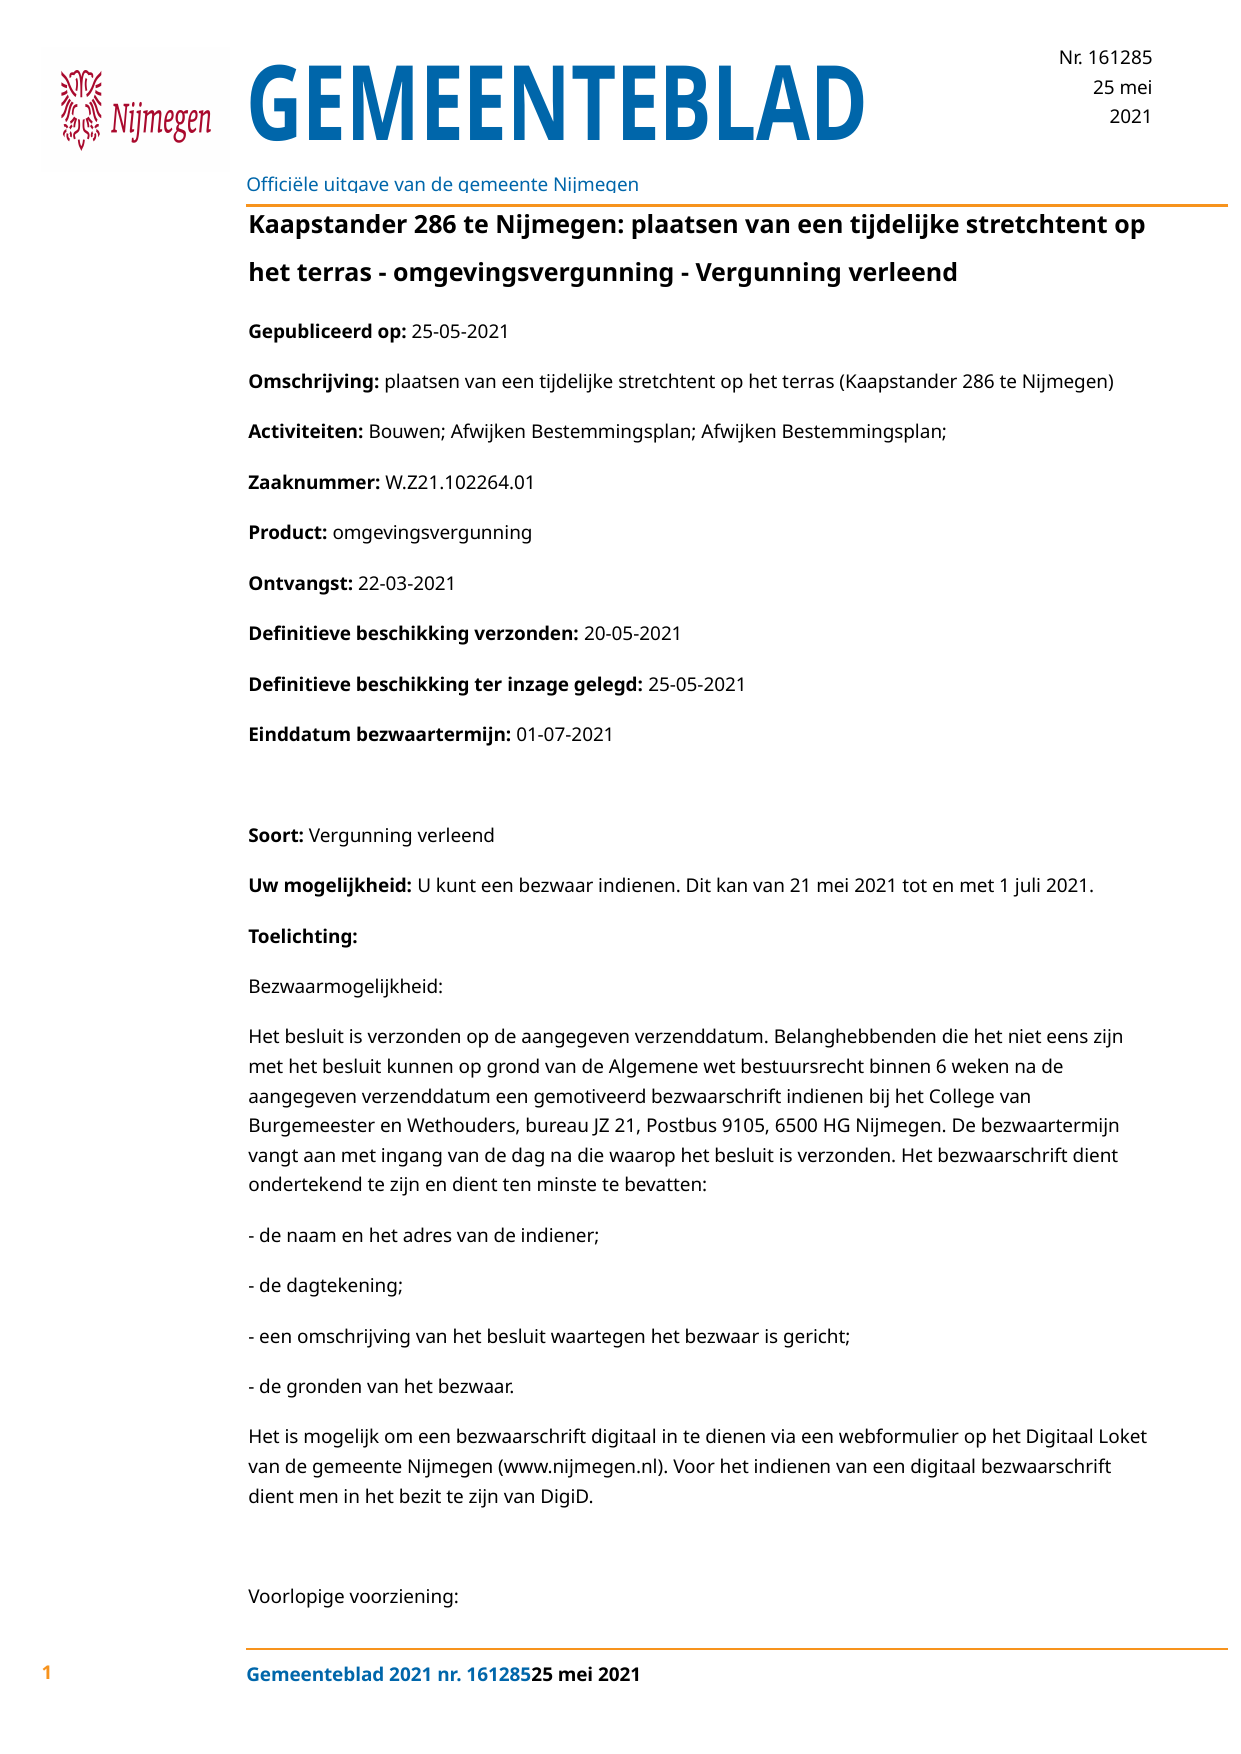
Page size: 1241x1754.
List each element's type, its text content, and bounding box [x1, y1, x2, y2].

text Definitieve beschikking ter inzage gelegd: 25-05-2021 [248, 671, 1152, 697]
text Bezwaarmogelijkheid: [248, 973, 1152, 999]
text Einddatum bezwaartermijn: 01-07-2021 [248, 721, 1152, 747]
text Activiteiten: Bouwen; Afwijken Bestemmingsplan; Afwijken Bestemmingsplan; [248, 419, 1152, 444]
text Kaapstander 286 te Nijmegen: plaatsen van een tijdelijke stretchtent op het terras - omgevingsvergunning - Vergunning verleend [248, 207, 1152, 288]
text - de gronden van het bezwaar. [248, 1373, 1152, 1399]
text Voorlopige voorziening: [248, 1584, 1152, 1609]
text Zaaknummer: W.Z21.102264.01 [248, 469, 1152, 495]
text Definitieve beschikking verzonden: 20-05-2021 [248, 620, 1152, 646]
text Het besluit is verzonden op de aangegeven verzenddatum. Belanghebbenden die het niet eens zijn met het besluit kunnen op grond van de Algemene wet bestuursrecht binnen 6 weken na de aangegeven verzenddatum een gemotiveerd bezwaarschrift indienen bij het College van Burgemeester en Wethouders, bureau JZ 21, Postbus 9105, 6500 HG Nijmegen. De bezwaartermijn vangt aan met ingang van de dag na die waarop het besluit is verzonden. Het bezwaarschrift dient ondertekend te zijn en dient ten minste te bevatten: [248, 1024, 1152, 1197]
text Gepubliceerd op: 25-05-2021 [248, 318, 1152, 344]
text - een omschrijving van het besluit waartegen het bezwaar is gericht; [248, 1323, 1152, 1349]
text Toelichting: [248, 923, 1152, 949]
text - de dagtekening; [248, 1272, 1152, 1298]
text Product: omgevingsvergunning [248, 519, 1152, 545]
text Uw mogelijkheid: U kunt een bezwaar indienen. Dit kan van 21 mei 2021 tot en met 1 juli 2021. [248, 872, 1152, 898]
text Ontvangst: 22-03-2021 [248, 570, 1152, 596]
text - de naam en het adres van de indiener; [248, 1222, 1152, 1248]
text Soort: Vergunning verleend [248, 822, 1152, 848]
text Omschrijving: plaatsen van een tijdelijke stretchtent op het terras (Kaapstander 286 te Nijmegen) [248, 368, 1152, 394]
picture [41, 47, 231, 172]
text Het is mogelijk om een bezwaarschrift digitaal in te dienen via een webformulier op het Digitaal Loket van de gemeente Nijmegen (www.nijmegen.nl). Voor het indienen van een digitaal bezwaarschrift dient men in het bezit te zijn van DigiD. [248, 1424, 1152, 1509]
